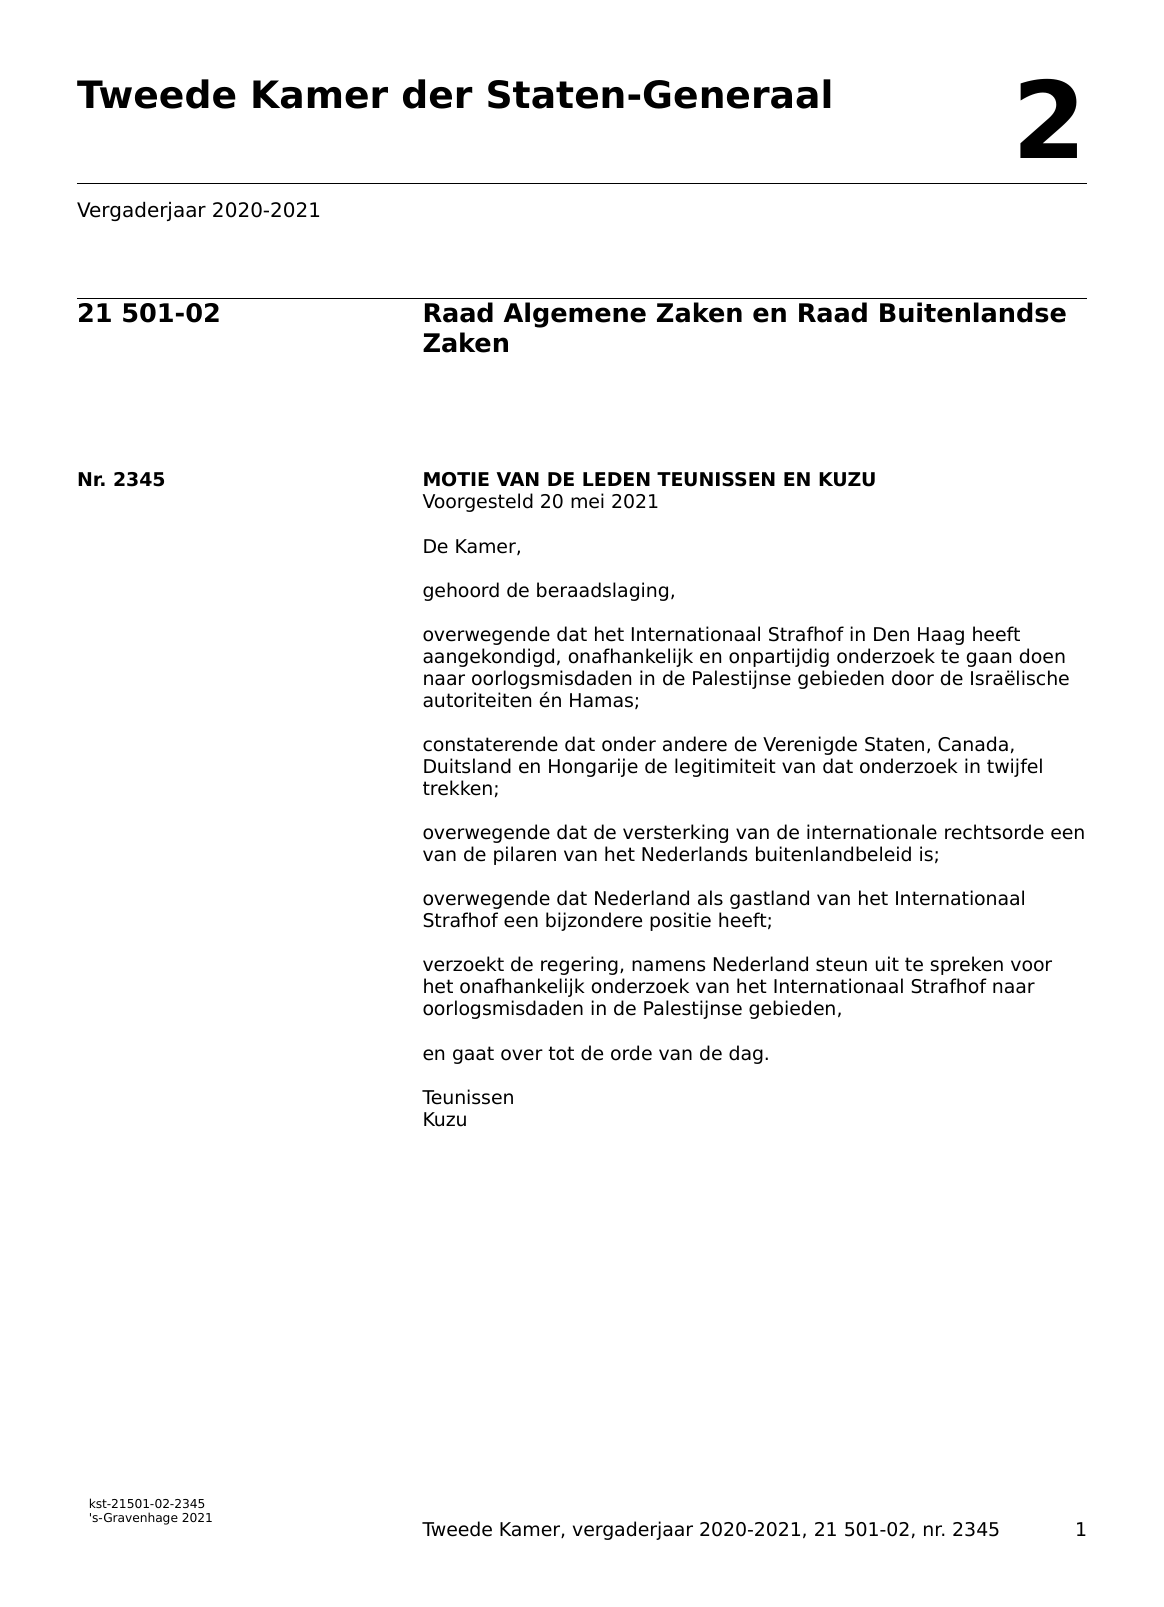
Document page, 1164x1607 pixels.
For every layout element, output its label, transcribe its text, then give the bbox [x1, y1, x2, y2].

text Teunissen [422, 1087, 1087, 1109]
text gehoord de beraadslaging, [422, 580, 1087, 602]
table_header Tweede Kamer der Staten-Generaal [77, 59, 886, 183]
text verzoekt de regering, namens Nederland steun uit te spreken voor het onafhankelijk onderzoek van het Internationaal Strafhof naar oorlogsmisdaden in de Palestijnse gebieden, [422, 954, 1087, 1020]
text Kuzu [422, 1109, 1087, 1131]
text overwegende dat de versterking van de internationale rechtsorde een van de pilaren van het Nederlands buitenlandbeleid is; [422, 822, 1087, 866]
text constaterende dat onder andere de Verenigde Staten, Canada, Duitsland en Hongarije de legitimiteit van dat onderzoek in twijfel trekken; [422, 734, 1087, 800]
text Voorgesteld 20 mei 2021 [422, 491, 1087, 513]
table_cell Vergaderjaar 2020-2021 [77, 184, 1087, 298]
text overwegende dat Nederland als gastland van het Internationaal Strafhof een bijzondere positie heeft; [422, 888, 1087, 932]
text overwegende dat het Internationaal Strafhof in Den Haag heeft aangekondigd, onafhankelijk en onpartijdig onderzoek te gaan doen naar oorlogsmisdaden in de Palestijnse gebieden door de Israëlische autoriteiten én Hamas; [422, 624, 1087, 712]
subtitle Nr. 2345 MOTIE VAN DE LEDEN TEUNISSEN EN KUZU [77, 469, 1087, 491]
subtitle 21 501-02 Raad Algemene Zaken en Raad Buitenlandse Zaken [77, 299, 1087, 358]
text De Kamer, [422, 536, 1087, 557]
text en gaat over tot de orde van de dag. [422, 1042, 1087, 1064]
text kst-21501-02-2345 [88, 1497, 323, 1511]
text 's-Gravenhage 2021 [88, 1511, 323, 1525]
table_header 2 [886, 59, 1087, 183]
